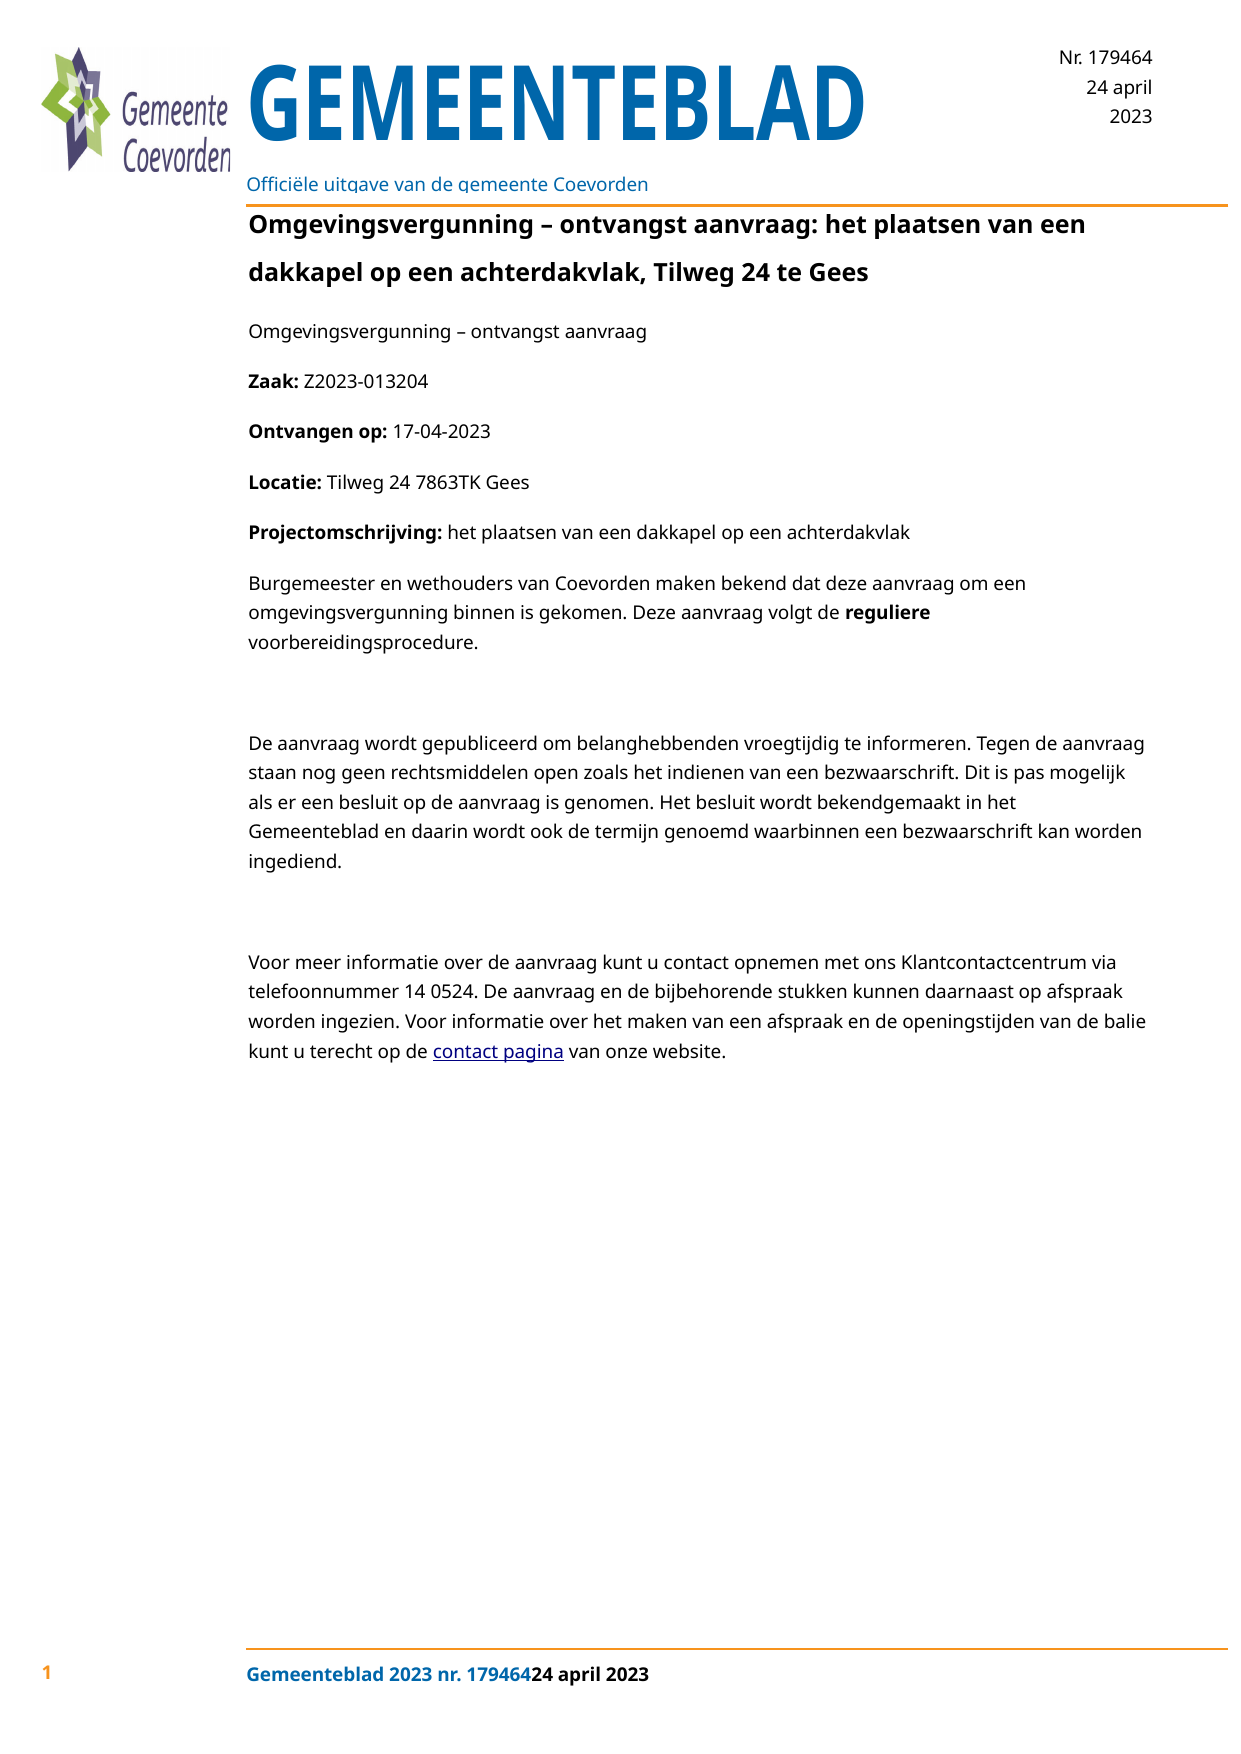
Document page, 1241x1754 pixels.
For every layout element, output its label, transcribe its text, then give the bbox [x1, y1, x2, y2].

text Omgevingsvergunning – ontvangst aanvraag: het plaatsen van een dakkapel op een achterdakvlak, Tilweg 24 te Gees [248, 207, 1152, 288]
text Locatie: Tilweg 24 7863TK Gees [248, 469, 1152, 495]
text Ontvangen op: 17-04-2023 [248, 419, 1152, 444]
text Projectomschrijving: het plaatsen van een dakkapel op een achterdakvlak [248, 519, 1152, 545]
text Omgevingsvergunning – ontvangst aanvraag [248, 318, 1152, 344]
text Zaak: Z2023-013204 [248, 368, 1152, 394]
picture [41, 47, 231, 172]
text Voor meer informatie over de aanvraag kunt u contact opnemen met ons Klantcontactcentrum via telefoonnummer 14 0524. De aanvraag en de bijbehorende stukken kunnen daarnaast op afspraak worden ingezien. Voor informatie over het maken van een afspraak en de openingstijden van de balie kunt u terecht op de contact pagina van onze website. [248, 949, 1152, 1064]
text De aanvraag wordt gepubliceerd om belanghebbenden vroegtijdig te informeren. Tegen de aanvraag staan nog geen rechtsmiddelen open zoals het indienen van een bezwaarschrift. Dit is pas mogelijk als er een besluit op de aanvraag is genomen. Het besluit wordt bekendgemaakt in het Gemeenteblad en daarin wordt ook de termijn genoemd waarbinnen een bezwaarschrift kan worden ingediend. [248, 730, 1152, 874]
text Burgemeester en wethouders van Coevorden maken bekend dat deze aanvraag om een omgevingsvergunning binnen is gekomen. Deze aanvraag volgt de reguliere voorbereidingsprocedure. [248, 570, 1152, 655]
